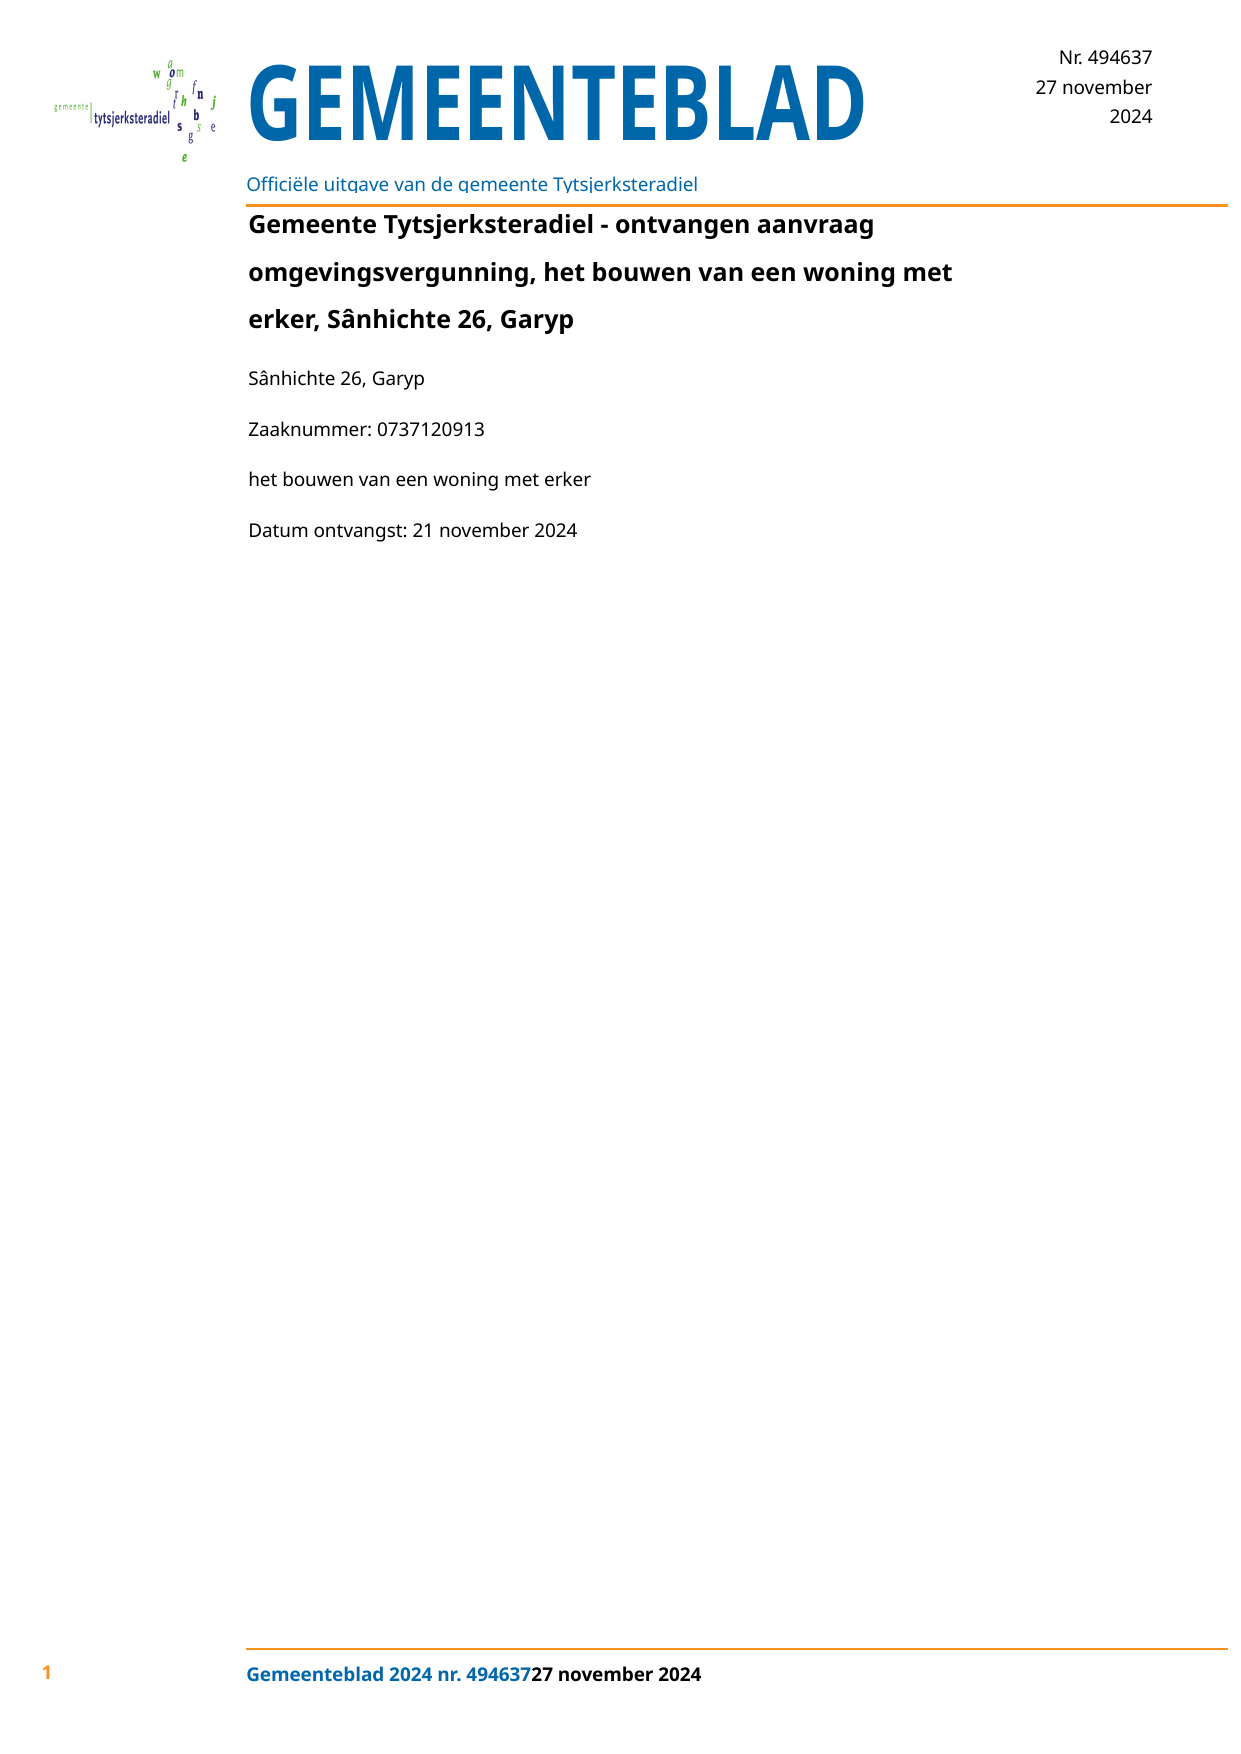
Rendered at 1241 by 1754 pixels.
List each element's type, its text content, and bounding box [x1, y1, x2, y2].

text Gemeente Tytsjerksteradiel - ontvangen aanvraag omgevingsvergunning, het bouwen van een woning met erker, Sânhichte 26, Garyp [248, 207, 1152, 336]
text Zaaknummer: 0737120913 [248, 416, 1152, 442]
text het bouwen van een woning met erker [248, 466, 1152, 492]
text Datum ontvangst: 21 november 2024 [248, 517, 1152, 542]
picture [41, 47, 231, 172]
text Sânhichte 26, Garyp [248, 366, 1152, 391]
